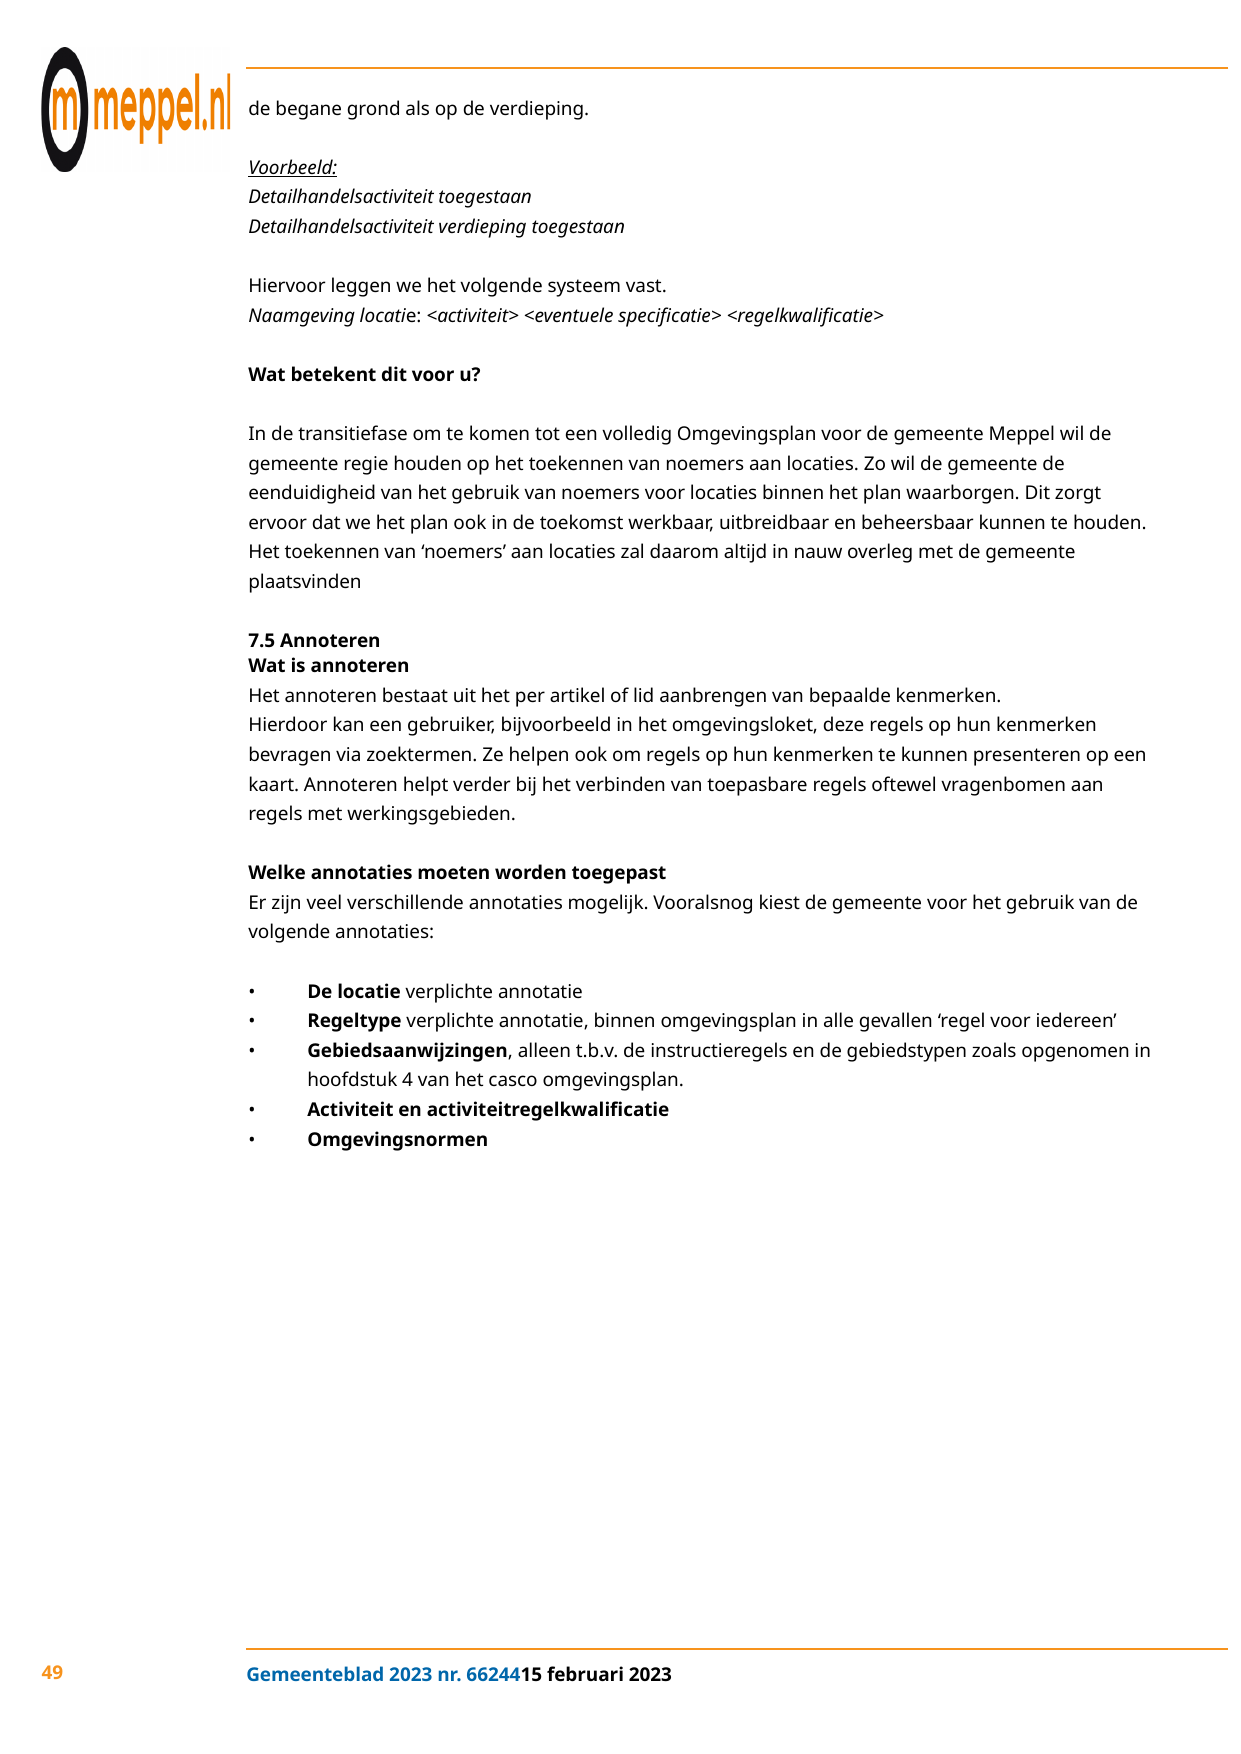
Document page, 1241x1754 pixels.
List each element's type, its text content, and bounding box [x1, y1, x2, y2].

text de begane grond als op de verdieping. [248, 95, 1152, 121]
list Gebiedsaanwijzingen, alleen t.b.v. de instructieregels en de gebiedstypen zoals opgenomen in hoofdstuk 4 van het casco omgevingsplan. [248, 1037, 1152, 1092]
picture [41, 47, 231, 172]
text Het annoteren bestaat uit het per artikel of lid aanbrengen van bepaalde kenmerken. [248, 682, 1152, 708]
text Naamgeving locatie: <activiteit> <eventuele specificatie> <regelkwalificatie> [248, 302, 1152, 328]
text Detailhandelsactiviteit verdieping toegestaan [248, 213, 1152, 239]
text Hierdoor kan een gebruiker, bijvoorbeeld in het omgevingsloket, deze regels op hun kenmerken bevragen via zoektermen. Ze helpen ook om regels op hun kenmerken te kunnen presenteren op een kaart. Annoteren helpt verder bij het verbinden van toepasbare regels oftewel vragenbomen aan regels met werkingsgebieden. [248, 712, 1152, 826]
text 7.5 Annoteren [248, 627, 1152, 652]
list De locatie verplichte annotatie [248, 978, 1152, 1004]
list Regeltype verplichte annotatie, binnen omgevingsplan in alle gevallen ‘regel voor iedereen’ [248, 1007, 1152, 1033]
text Hiervoor leggen we het volgende systeem vast. [248, 272, 1152, 298]
text Detailhandelsactiviteit toegestaan [248, 183, 1152, 209]
table_header Wat betekent dit voor u? In de transitiefase om te komen tot een volledig Omgevingsplan voor de gemeente Meppel wil de gemeente regie houden op het toekennen van noemers aan locaties. Zo wil de gemeente de eenduidigheid van het gebruik van noemers voor locaties binnen het plan waarborgen. Dit zorgt ervoor dat we het plan ook in de toekomst werkbaar, uitbreidbaar en beheersbaar kunnen te houden. Het toekennen van ‘noemers’ aan locaties zal daarom altijd in nauw overleg met de gemeente plaatsvinden [248, 361, 1152, 594]
text Voorbeeld: [248, 154, 1152, 180]
text Welke annotaties moeten worden toegepast [248, 859, 1152, 885]
text Wat is annoteren [248, 652, 1152, 678]
list Activiteit en activiteitregelkwalificatie [248, 1096, 1152, 1122]
list Omgevingsnormen [248, 1126, 1152, 1152]
text Er zijn veel verschillende annotaties mogelijk. Vooralsnog kiest de gemeente voor het gebruik van de volgende annotaties: [248, 889, 1152, 944]
